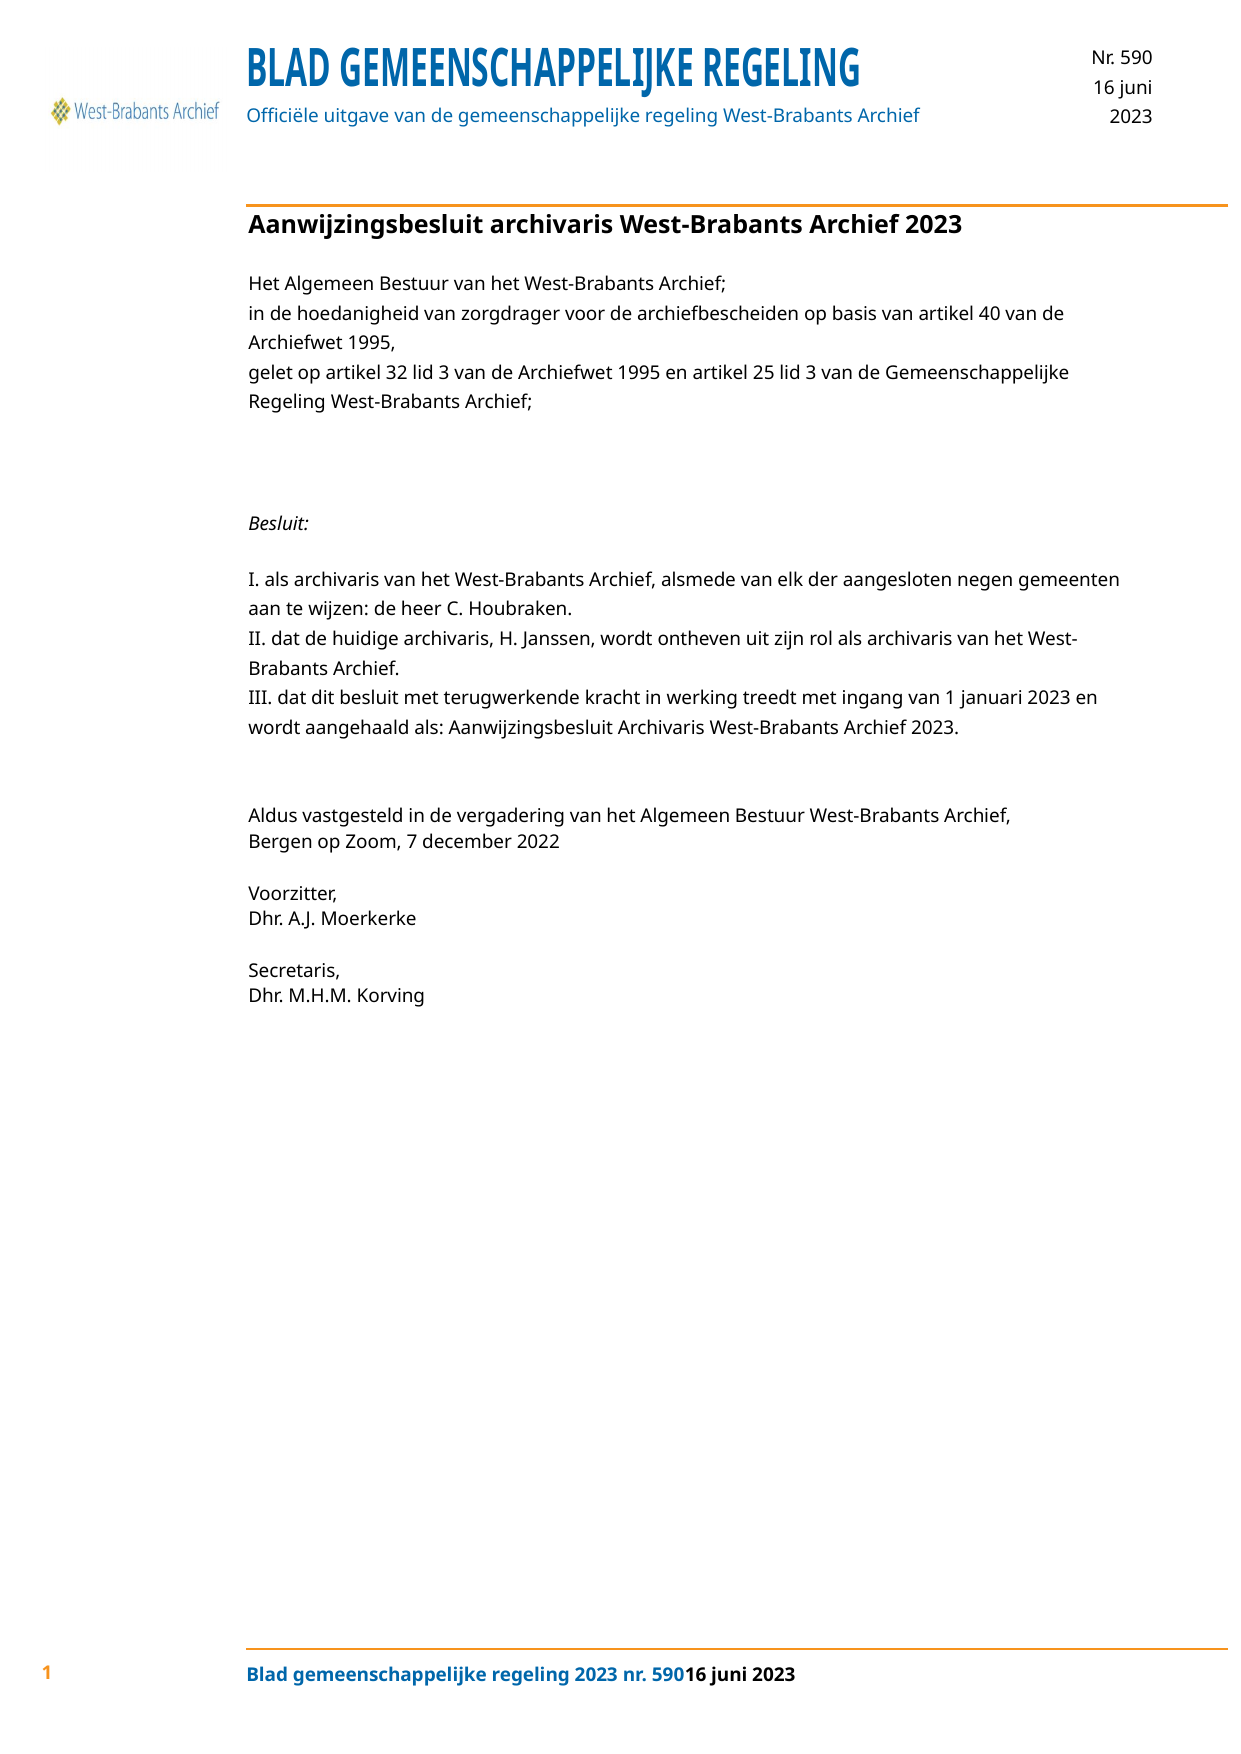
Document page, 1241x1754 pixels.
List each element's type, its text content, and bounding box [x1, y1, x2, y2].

text Bergen op Zoom, 7 december 2022 [248, 828, 1152, 854]
text Het Algemeen Bestuur van het West-Brabants Archief; [248, 270, 1152, 296]
text I. als archivaris van het West-Brabants Archief, alsmede van elk der aangesloten negen gemeenten aan te wijzen: de heer C. Houbraken. [248, 566, 1152, 621]
text Dhr. M.H.M. Korving [248, 983, 1152, 1008]
text Aldus vastgesteld in de vergadering van het Algemeen Bestuur West-Brabants Archief, [248, 803, 1152, 828]
text gelet op artikel 32 lid 3 van de Archiefwet 1995 en artikel 25 lid 3 van de Gemeenschappelijke Regeling West-Brabants Archief; [248, 359, 1152, 414]
text II. dat de huidige archivaris, H. Janssen, wordt ontheven uit zijn rol als archivaris van het West-Brabants Archief. [248, 625, 1152, 680]
text Besluit: [248, 511, 1152, 536]
text in de hoedanigheid van zorgdrager voor de archiefbescheiden op basis van artikel 40 van de Archiefwet 1995, [248, 300, 1152, 355]
text III. dat dit besluit met terugwerkende kracht in werking treedt met ingang van 1 januari 2023 en wordt aangehaald als: Aanwijzingsbesluit Archivaris West-Brabants Archief 2023. [248, 684, 1152, 739]
text Dhr. A.J. Moerkerke [248, 906, 1152, 931]
picture [41, 47, 231, 172]
text Secretaris, [248, 957, 1152, 983]
text Voorzitter, [248, 880, 1152, 906]
text Aanwijzingsbesluit archivaris West-Brabants Archief 2023 [248, 207, 1152, 241]
